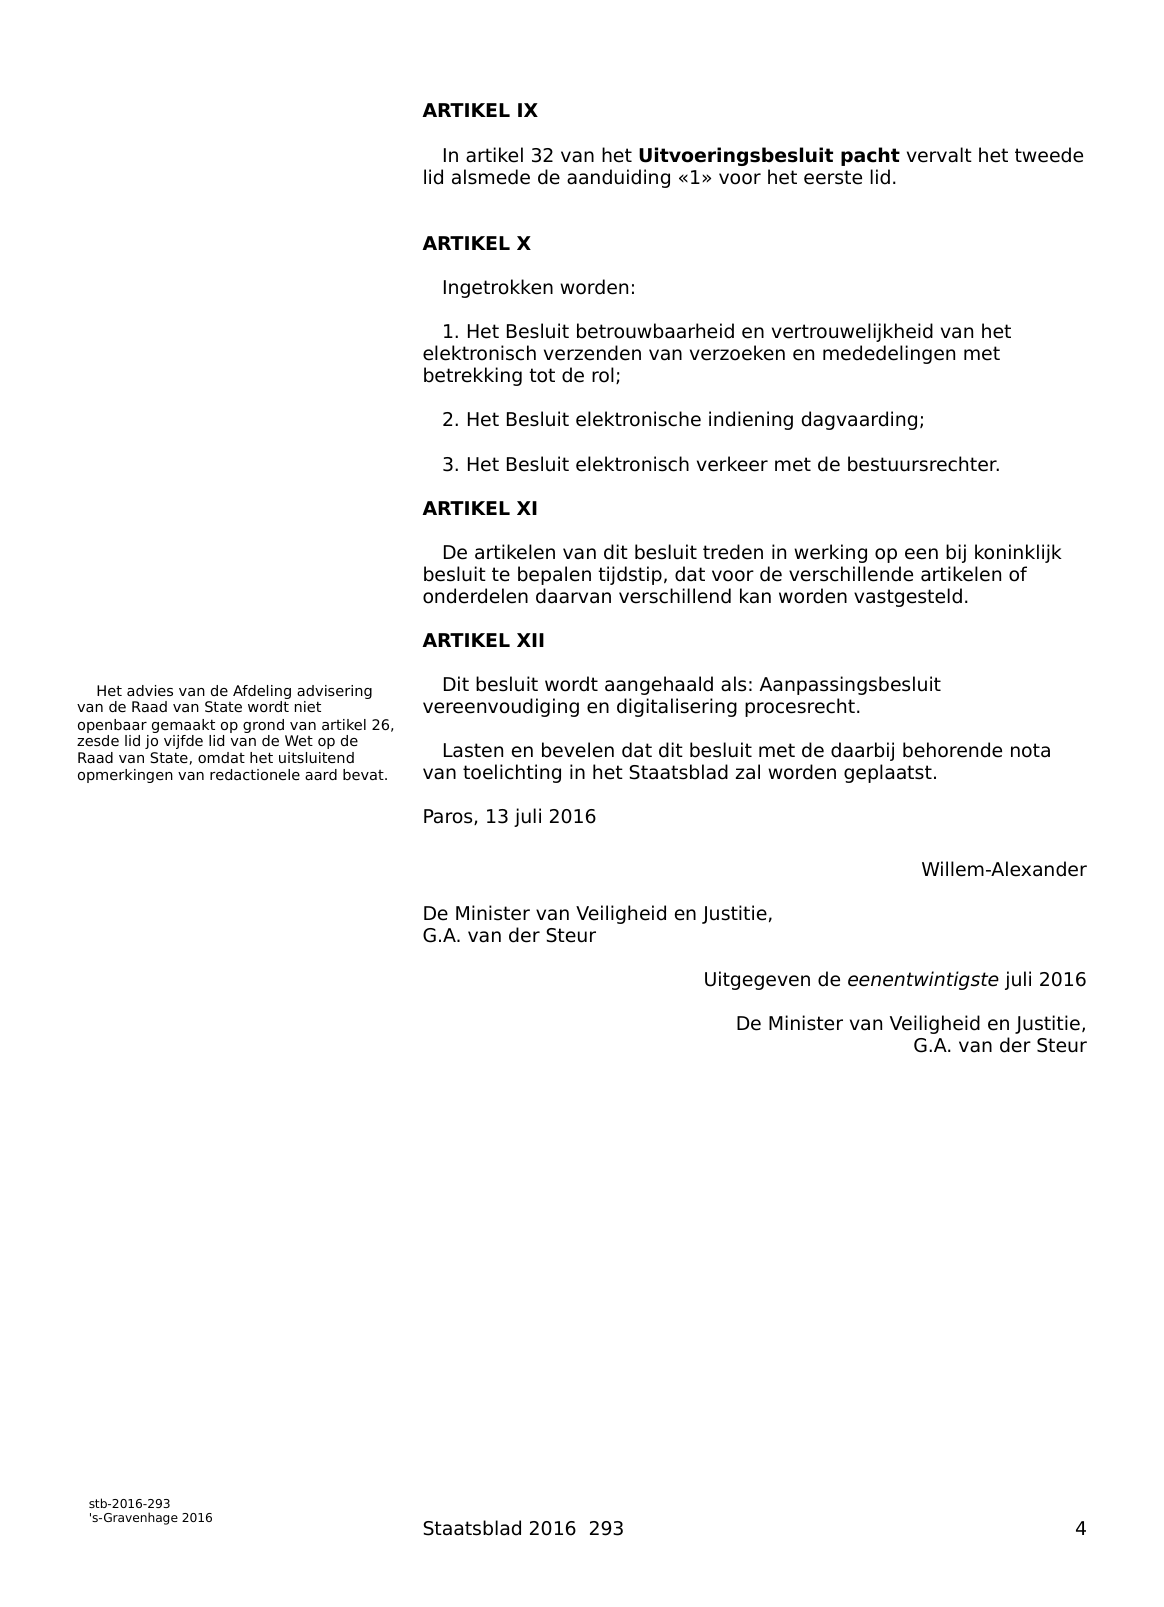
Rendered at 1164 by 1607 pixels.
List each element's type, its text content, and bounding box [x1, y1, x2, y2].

subtitle ARTIKEL XI [422, 498, 1087, 520]
text 2. Het Besluit elektronische indiening dagvaarding; [422, 409, 1087, 431]
text In artikel 32 van het Uitvoeringsbesluit pacht vervalt het tweede lid alsmede de aanduiding «1» voor het eerste lid. [422, 144, 1087, 188]
text De artikelen van dit besluit treden in werking op een bij koninklijk besluit te bepalen tijdstip, dat voor de verschillende artikelen of onderdelen daarvan verschillend kan worden vastgesteld. [422, 542, 1087, 608]
text Ingetrokken worden: [422, 277, 1087, 299]
text 1. Het Besluit betrouwbaarheid en vertrouwelijkheid van het elektronisch verzenden van verzoeken en mededelingen met betrekking tot de rol; [422, 321, 1087, 387]
text stb-2016-293 [88, 1497, 323, 1511]
text Het advies van de Afdeling advisering van de Raad van State wordt niet openbaar gemaakt op grond van artikel 26, zesde lid jo vijfde lid van de Wet op de Raad van State, omdat het uitsluitend opmerkingen van redactionele aard bevat. [77, 682, 396, 784]
subtitle ARTIKEL X [422, 233, 1087, 255]
text Willem-Alexander [422, 858, 1087, 880]
text Paros, 13 juli 2016 [422, 806, 1087, 828]
text De Minister van Veiligheid en Justitie, G.A. van der Steur [422, 1013, 1087, 1057]
text Dit besluit wordt aangehaald als: Aanpassingsbesluit vereenvoudiging en digitalisering procesrecht. [422, 674, 1087, 718]
text Uitgegeven de eenentwintigste juli 2016 [422, 969, 1087, 991]
text 3. Het Besluit elektronisch verkeer met de bestuursrechter. [422, 453, 1087, 476]
text Lasten en bevelen dat dit besluit met de daarbij behorende nota van toelichting in het Staatsblad zal worden geplaatst. [422, 740, 1087, 784]
subtitle ARTIKEL IX [422, 100, 1087, 122]
subtitle ARTIKEL XII [422, 630, 1087, 652]
text 's-Gravenhage 2016 [88, 1511, 323, 1525]
text De Minister van Veiligheid en Justitie, G.A. van der Steur [422, 903, 1087, 947]
